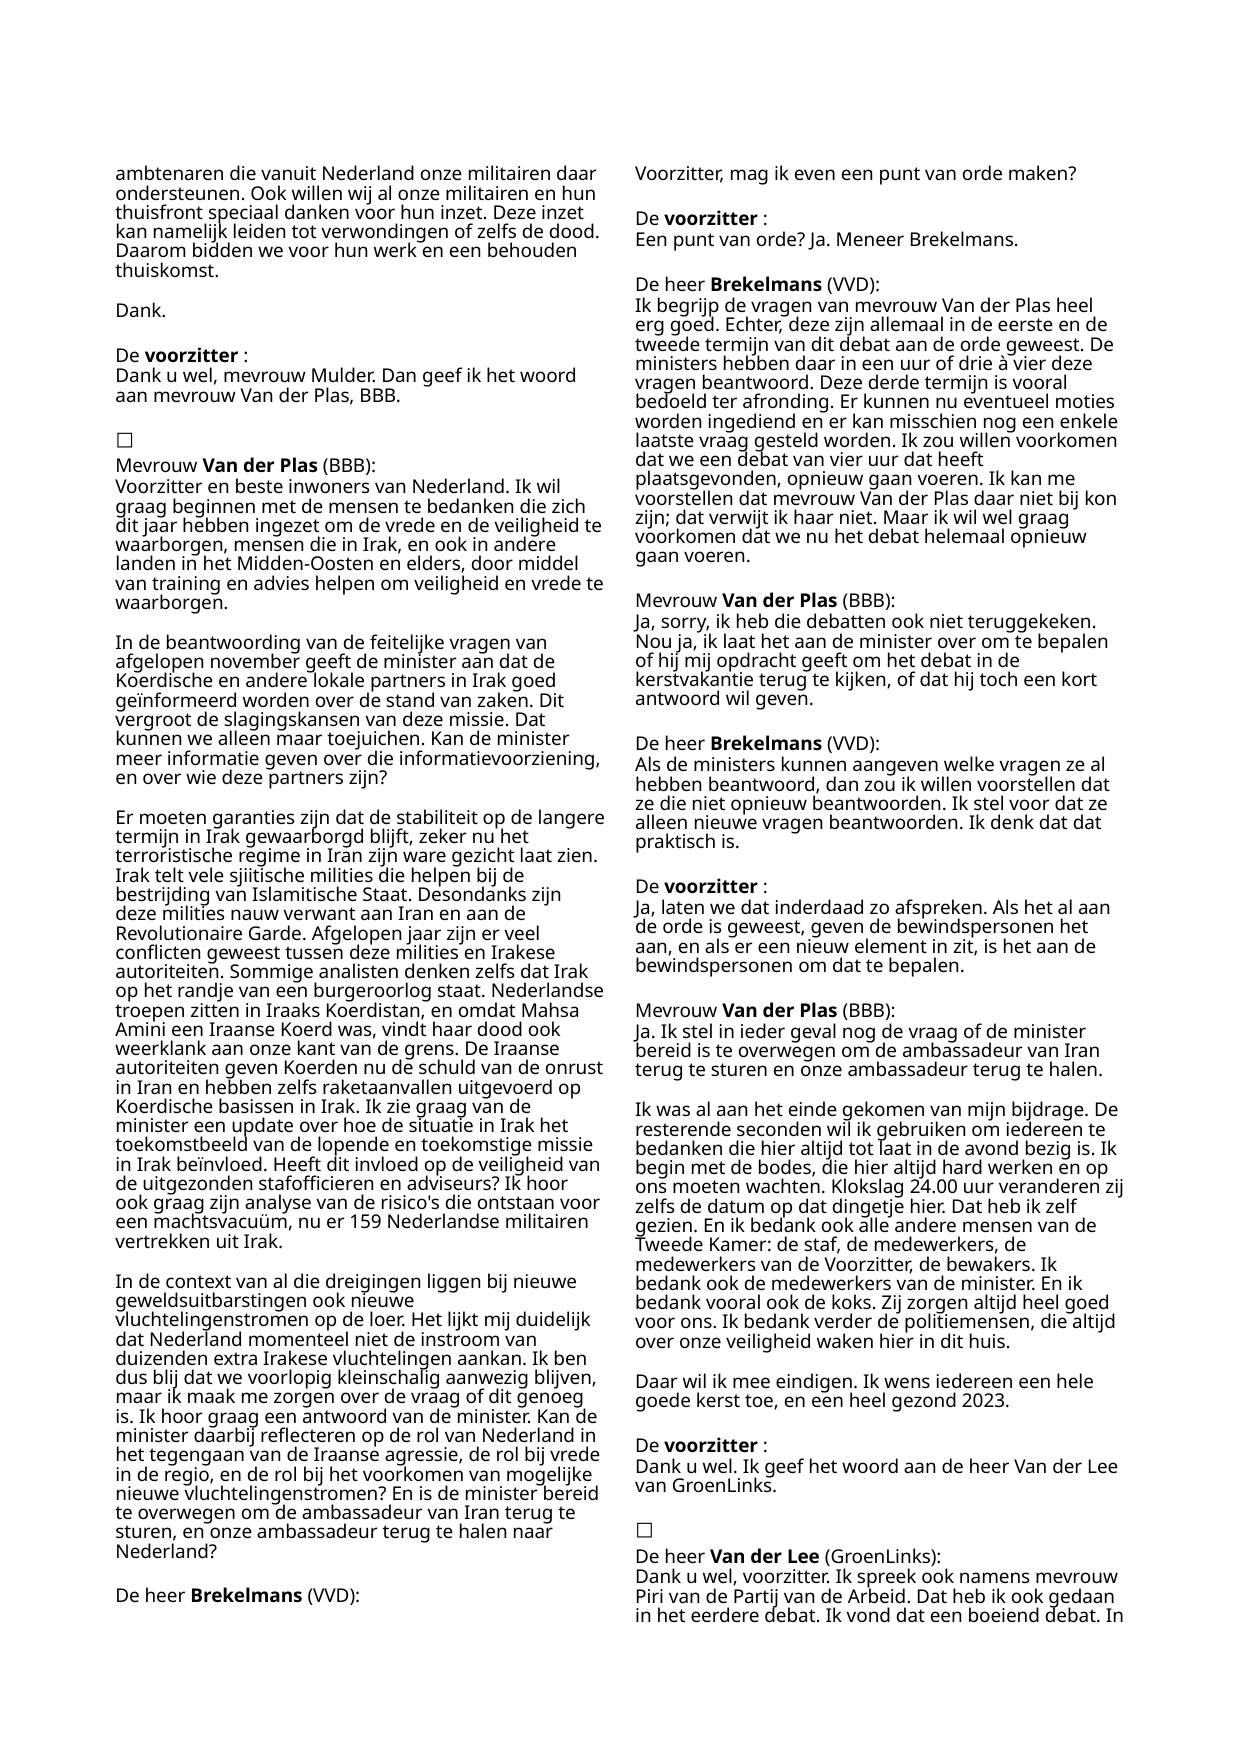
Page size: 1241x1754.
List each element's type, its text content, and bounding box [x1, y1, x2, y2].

text De heer Brekelmans (VVD): [635, 731, 1125, 756]
text Als de ministers kunnen aangeven welke vragen ze al hebben beantwoord, dan zou ik willen voorstellen dat ze die niet opnieuw beantwoorden. Ik stel voor dat ze alleen nieuwe vragen beantwoorden. Ik denk dat dat praktisch is. [635, 756, 1125, 853]
text ambtenaren die vanuit Nederland onze militairen daar ondersteunen. Ook willen wij al onze militairen en hun thuisfront speciaal danken voor hun inzet. Deze inzet kan namelijk leiden tot verwondingen of zelfs de dood. Daarom bidden we voor hun werk en een behouden thuiskomst. [115, 165, 605, 281]
text De heer Brekelmans (VVD): [635, 271, 1125, 297]
text De voorzitter : [635, 1432, 1125, 1458]
text ⬜ [115, 427, 605, 453]
text Een punt van orde? Ja. Meneer Brekelmans. [635, 231, 1125, 250]
text Ja, laten we dat inderdaad zo afspreken. Als het al aan de orde is geweest, geven de bewindspersonen het aan, en als er een nieuw element in zit, is het aan de bewindspersonen om dat te bepalen. [635, 899, 1125, 976]
text Dank u wel. Ik geef het woord aan de heer Van der Lee van GroenLinks. [635, 1458, 1125, 1496]
text Ik was al aan het einde gekomen van mijn bijdrage. De resterende seconden wil ik gebruiken om iedereen te bedanken die hier altijd tot laat in de avond bezig is. Ik begin met de bodes, die hier altijd hard werken en op ons moeten wachten. Klokslag 24.00 uur veranderen zij zelfs de datum op dat dingetje hier. Dat heb ik zelf gezien. En ik bedank ook alle andere mensen van de Tweede Kamer: de staf, de medewerkers, de medewerkers van de Voorzitter, de bewakers. Ik bedank ook de medewerkers van de minister. En ik bedank vooral ook de koks. Zij zorgen altijd heel goed voor ons. Ik bedank verder de politiemensen, die altijd over onze veiligheid waken hier in dit huis. [635, 1101, 1125, 1352]
text Mevrouw Van der Plas (BBB): [635, 588, 1125, 613]
text Er moeten garanties zijn dat de stabiliteit op de langere termijn in Irak gewaarborgd blijft, zeker nu het terroristische regime in Iran zijn ware gezicht laat zien. Irak telt vele sjiitische milities die helpen bij de bestrijding van Islamitische Staat. Desondanks zijn deze milities nauw verwant aan Iran en aan de Revolutionaire Garde. Afgelopen jaar zijn er veel conflicten geweest tussen deze milities en Irakese autoriteiten. Sommige analisten denken zelfs dat Irak op het randje van een burgeroorlog staat. Nederlandse troepen zitten in Iraaks Koerdistan, en omdat Mahsa Amini een Iraanse Koerd was, vindt haar dood ook weerklank aan onze kant van de grens. De Iraanse autoriteiten geven Koerden nu de schuld van de onrust in Iran en hebben zelfs raketaanvallen uitgevoerd op Koerdische basissen in Irak. Ik zie graag van de minister een update over hoe de situatie in Irak het toekomstbeeld van de lopende en toekomstige missie in Irak beïnvloed. Heeft dit invloed op de veiligheid van de uitgezonden stafofficieren en adviseurs? Ik hoor ook graag zijn analyse van de risico's die ontstaan voor een machtsvacuüm, nu er 159 Nederlandse militairen vertrekken uit Irak. [115, 809, 605, 1252]
text ⬜ [635, 1517, 1125, 1543]
text In de beantwoording van de feitelijke vragen van afgelopen november geeft de minister aan dat de Koerdische en andere lokale partners in Irak goed geïnformeerd worden over de stand van zaken. Dit vergroot de slagingskansen van deze missie. Dat kunnen we alleen maar toejuichen. Kan de minister meer informatie geven over die informatievoorziening, en over wie deze partners zijn? [115, 634, 605, 788]
text Ik begrijp de vragen van mevrouw Van der Plas heel erg goed. Echter, deze zijn allemaal in de eerste en de tweede termijn van dit debat aan de orde geweest. De ministers hebben daar in een uur of drie à vier deze vragen beantwoord. Deze derde termijn is vooral bedoeld ter afronding. Er kunnen nu eventueel moties worden ingediend en er kan misschien nog een enkele laatste vraag gesteld worden. Ik zou willen voorkomen dat we een debat van vier uur dat heeft plaatsgevonden, opnieuw gaan voeren. Ik kan me voorstellen dat mevrouw Van der Plas daar niet bij kon zijn; dat verwijt ik haar niet. Maar ik wil wel graag voorkomen dat we nu het debat helemaal opnieuw gaan voeren. [635, 297, 1125, 567]
text De heer Brekelmans (VVD): [115, 1583, 605, 1608]
text Dank u wel, voorzitter. Ik spreek ook namens mevrouw Piri van de Partij van de Arbeid. Dat heb ik ook gedaan in het eerdere debat. Ik vond dat een boeiend debat. In [635, 1568, 1125, 1626]
text Voorzitter en beste inwoners van Nederland. Ik wil graag beginnen met de mensen te bedanken die zich dit jaar hebben ingezet om de vrede en de veiligheid te waarborgen, mensen die in Irak, en ook in andere landen in het Midden-Oosten en elders, door middel van training en advies helpen om veiligheid en vrede te waarborgen. [115, 478, 605, 613]
text Mevrouw Van der Plas (BBB): [115, 453, 605, 478]
text Ja. Ik stel in ieder geval nog de vraag of de minister bereid is te overwegen om de ambassadeur van Iran terug te sturen en onze ambassadeur terug te halen. [635, 1023, 1125, 1081]
text De voorzitter : [635, 205, 1125, 231]
text De voorzitter : [115, 342, 605, 367]
text Ja, sorry, ik heb die debatten ook niet teruggekeken. Nou ja, ik laat het aan de minister over om te bepalen of hij mij opdracht geeft om het debat in de kerstvakantie terug te kijken, of dat hij toch een kort antwoord wil geven. [635, 613, 1125, 710]
text Dank. [115, 302, 605, 321]
text Daar wil ik mee eindigen. Ik wens iedereen een hele goede kerst toe, en een heel gezond 2023. [635, 1373, 1125, 1411]
text De heer Van der Lee (GroenLinks): [635, 1543, 1125, 1568]
text Voorzitter, mag ik even een punt van orde maken? [635, 165, 1125, 184]
text Dank u wel, mevrouw Mulder. Dan geef ik het woord aan mevrouw Van der Plas, BBB. [115, 367, 605, 406]
text In de context van al die dreigingen liggen bij nieuwe geweldsuitbarstingen ook nieuwe vluchtelingenstromen op de loer. Het lijkt mij duidelijk dat Nederland momenteel niet de instroom van duizenden extra Irakese vluchtelingen aankan. Ik ben dus blij dat we voorlopig kleinschalig aanwezig blijven, maar ik maak me zorgen over de vraag of dit genoeg is. Ik hoor graag een antwoord van de minister. Kan de minister daarbij reflecteren op de rol van Nederland in het tegengaan van de Iraanse agressie, de rol bij vrede in de regio, en de rol bij het voorkomen van mogelijke nieuwe vluchtelingenstromen? En is de minister bereid te overwegen om de ambassadeur van Iran terug te sturen, en onze ambassadeur terug te halen naar Nederland? [115, 1273, 605, 1562]
text Mevrouw Van der Plas (BBB): [635, 997, 1125, 1023]
text De voorzitter : [635, 873, 1125, 899]
